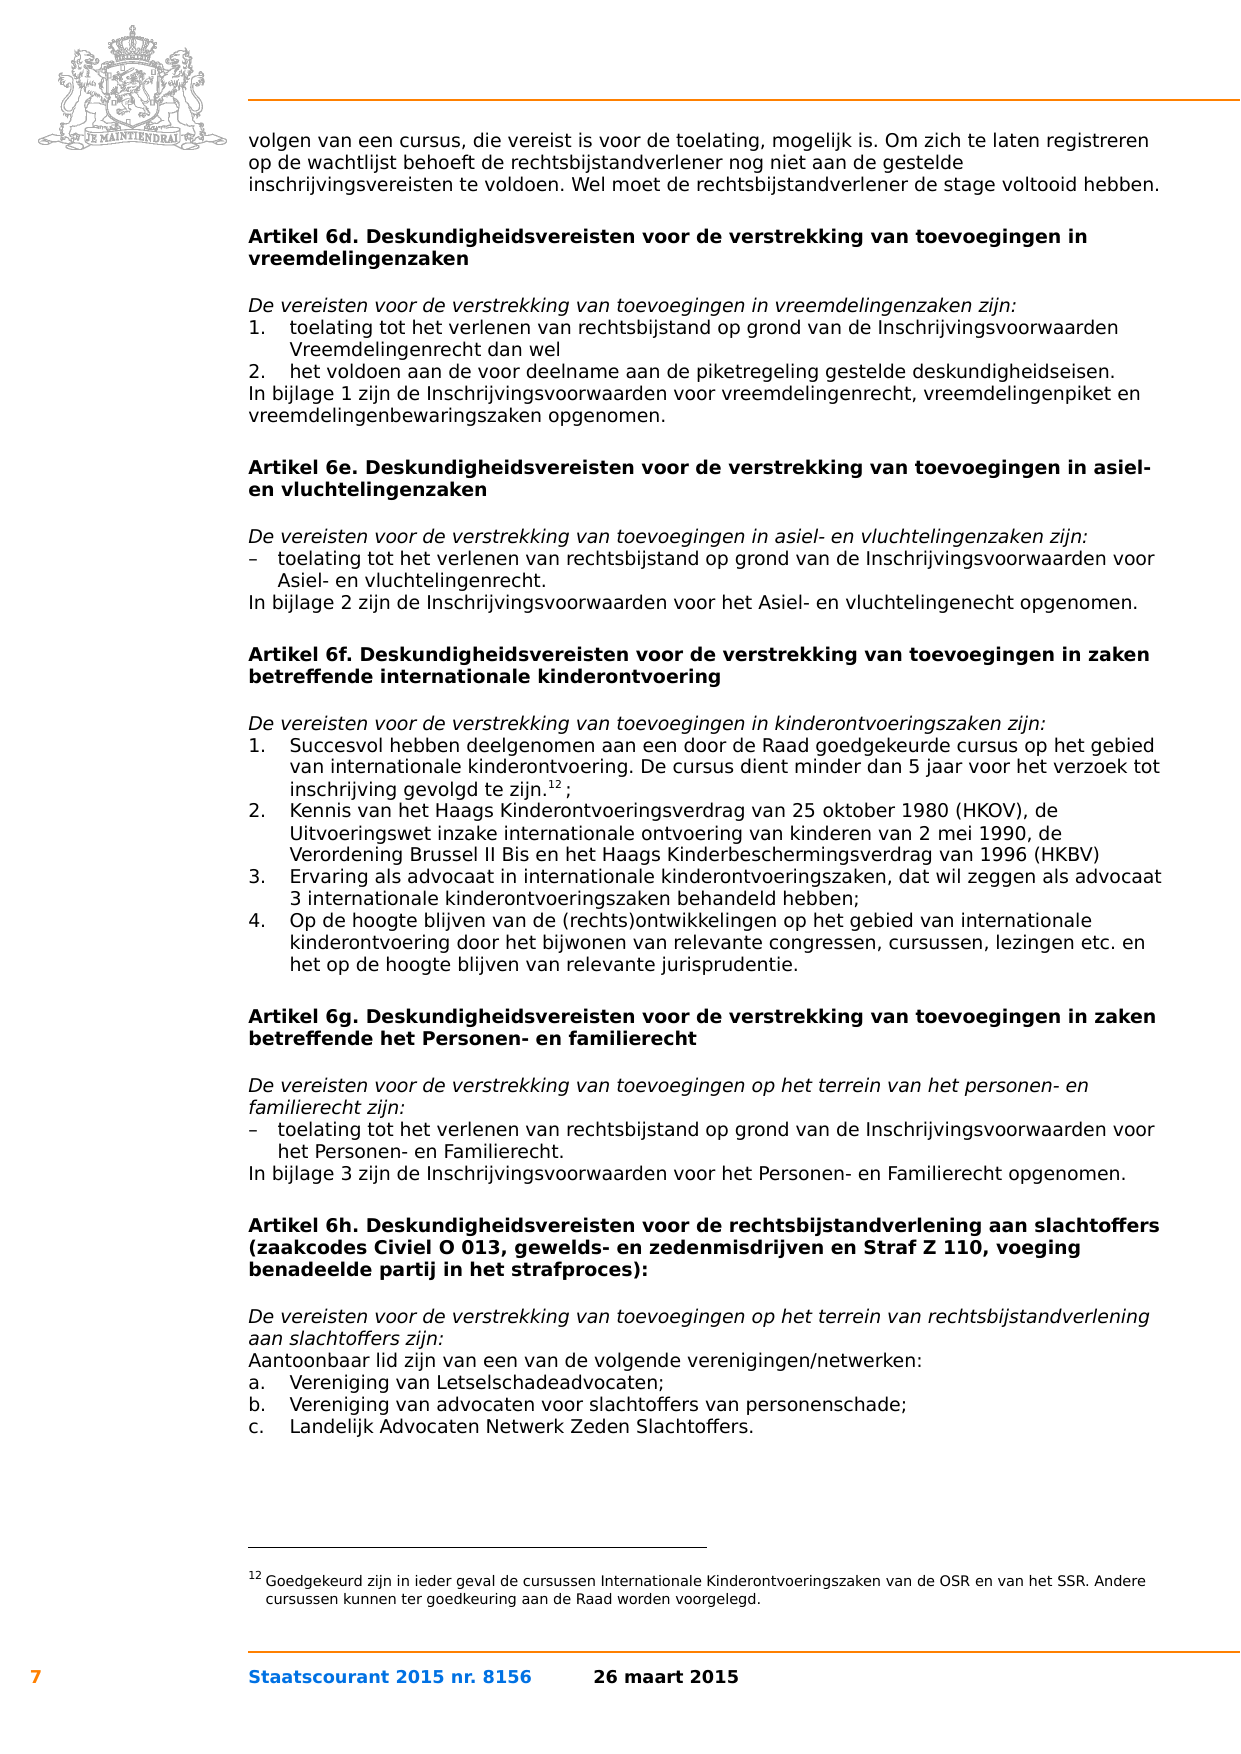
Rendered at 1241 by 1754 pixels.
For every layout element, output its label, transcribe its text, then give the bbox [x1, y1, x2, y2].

text De vereisten voor de verstrekking van toevoegingen op het terrein van het personen- en familierecht zijn: [248, 1075, 1163, 1119]
subtitle Artikel 6e. Deskundigheidsvereisten voor de verstrekking van toevoegingen in asiel- en vluchtelingenzaken [248, 457, 1163, 501]
subtitle Artikel 6d. Deskundigheidsvereisten voor de verstrekking van toevoegingen in vreemdelingenzaken [248, 226, 1163, 270]
text Goedgekeurd zijn in ieder geval de cursussen Internationale Kinderontvoeringszaken van de OSR en van het SSR. Andere cursussen kunnen ter goedkeuring aan de Raad worden voorgelegd. [248, 1569, 1163, 1608]
picture [38, 25, 227, 150]
text In bijlage 2 zijn de Inschrijvingsvoorwaarden voor het Asiel- en vluchtelingenecht opgenomen. [248, 592, 1163, 613]
text In bijlage 3 zijn de Inschrijvingsvoorwaarden voor het Personen- en Familierecht opgenomen. [248, 1163, 1163, 1185]
text 1. toelating tot het verlenen van rechtsbijstand op grond van de Inschrijvingsvoorwaarden Vreemdelingenrecht dan wel [248, 317, 1163, 361]
text 2. Kennis van het Haags Kinderontvoeringsverdrag van 25 oktober 1980 (HKOV), de Uitvoeringswet inzake internationale ontvoering van kinderen van 2 mei 1990, de Verordening Brussel II Bis en het Haags Kinderbeschermingsverdrag van 1996 (HKBV) [248, 800, 1163, 866]
text 1. Succesvol hebben deelgenomen aan een door de Raad goedgekeurde cursus op het gebied van internationale kinderontvoering. De cursus dient minder dan 5 jaar voor het verzoek tot inschrijving gevolgd te zijn.; [248, 734, 1163, 800]
text De vereisten voor de verstrekking van toevoegingen in vreemdelingenzaken zijn: [248, 295, 1163, 317]
text 4. Op de hoogte blijven van de (rechts)ontwikkelingen op het gebied van internationale kinderontvoering door het bijwonen van relevante congressen, cursussen, lezingen etc. en het op de hoogte blijven van relevante jurisprudentie. [248, 910, 1163, 976]
text a. Vereniging van Letselschadeadvocaten; [248, 1372, 1163, 1394]
text 3. Ervaring als advocaat in internationale kinderontvoeringszaken, dat wil zeggen als advocaat 3 internationale kinderontvoeringszaken behandeld hebben; [248, 866, 1163, 910]
text b. Vereniging van advocaten voor slachtoffers van personenschade; [248, 1394, 1163, 1416]
text – toelating tot het verlenen van rechtsbijstand op grond van de Inschrijvingsvoorwaarden voor het Personen- en Familierecht. [248, 1119, 1163, 1163]
text – toelating tot het verlenen van rechtsbijstand op grond van de Inschrijvingsvoorwaarden voor Asiel- en vluchtelingenrecht. [248, 548, 1163, 592]
subtitle Artikel 6h. Deskundigheidsvereisten voor de rechtsbijstandverlening aan slachtoffers (zaakcodes Civiel O 013, gewelds- en zedenmisdrijven en Straf Z 110, voeging benadeelde partij in het strafproces): [248, 1215, 1163, 1281]
text De vereisten voor de verstrekking van toevoegingen op het terrein van rechtsbijstandverlening aan slachtoffers zijn: [248, 1306, 1163, 1350]
text volgen van een cursus, die vereist is voor de toelating, mogelijk is. Om zich te laten registreren op de wachtlijst behoeft de rechtsbijstandverlener nog niet aan de gestelde inschrijvingsvereisten te voldoen. Wel moet de rechtsbijstandverlener de stage voltooid hebben. [248, 130, 1163, 196]
text In bijlage 1 zijn de Inschrijvingsvoorwaarden voor vreemdelingenrecht, vreemdelingenpiket en vreemdelingenbewaringszaken opgenomen. [248, 383, 1163, 427]
text c. Landelijk Advocaten Netwerk Zeden Slachtoffers. [248, 1416, 1163, 1438]
subtitle Artikel 6g. Deskundigheidsvereisten voor de verstrekking van toevoegingen in zaken betreffende het Personen- en familierecht [248, 1006, 1163, 1050]
subtitle Artikel 6f. Deskundigheidsvereisten voor de verstrekking van toevoegingen in zaken betreffende internationale kinderontvoering [248, 643, 1163, 687]
text De vereisten voor de verstrekking van toevoegingen in kinderontvoeringszaken zijn: [248, 712, 1163, 734]
text Aantoonbaar lid zijn van een van de volgende verenigingen/netwerken: [248, 1350, 1163, 1372]
text 2. het voldoen aan de voor deelname aan de piketregeling gestelde deskundigheidseisen. [248, 361, 1163, 383]
text De vereisten voor de verstrekking van toevoegingen in asiel- en vluchtelingenzaken zijn: [248, 526, 1163, 548]
